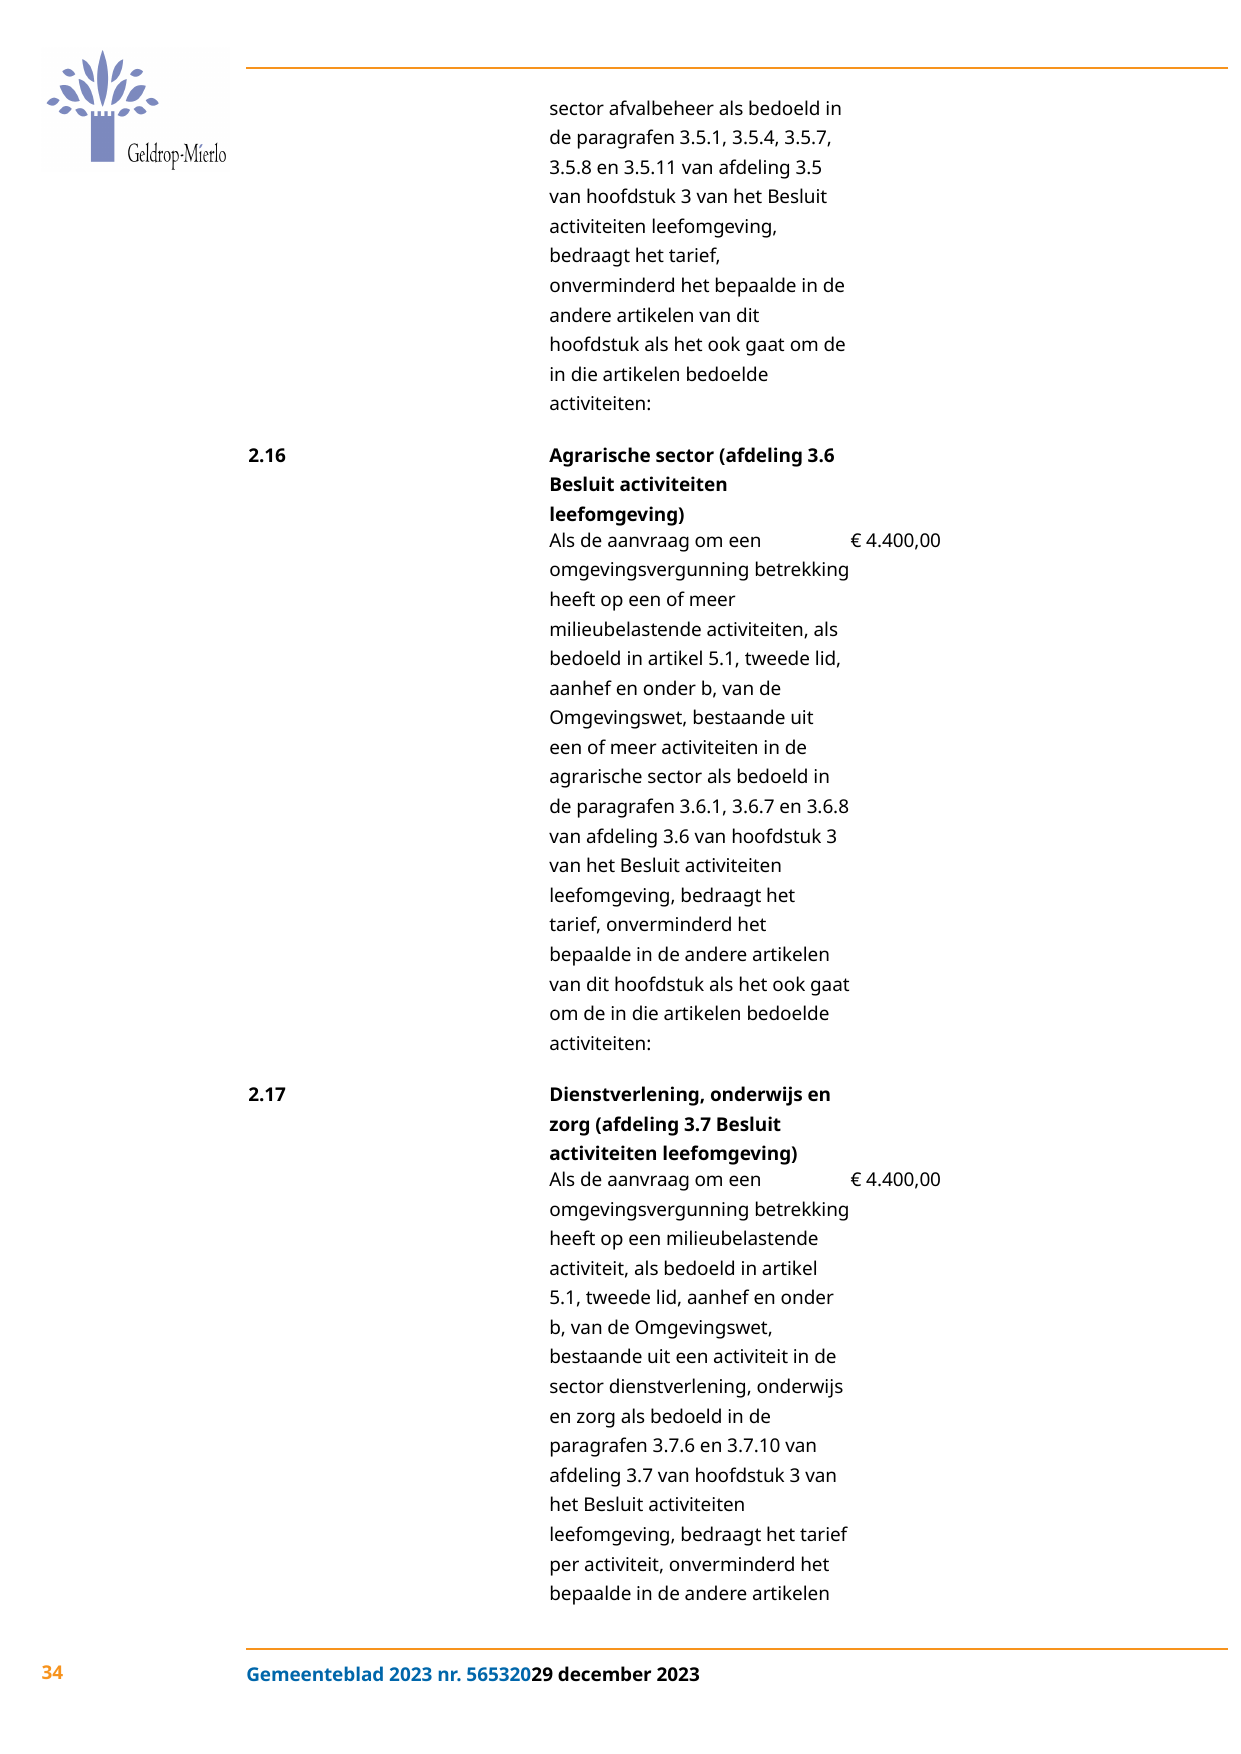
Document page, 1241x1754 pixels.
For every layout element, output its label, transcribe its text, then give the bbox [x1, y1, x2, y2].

table_cell 2.16 [248, 442, 549, 527]
table_cell [248, 1056, 549, 1081]
table_cell Als de aanvraag om een omgevingsvergunning betrekking heeft op een of meer milieubelastende activiteiten, als bedoeld in artikel 5.1, tweede lid, aanhef en onder b, van de Omgevingswet, bestaande uit een of meer activiteiten in de agrarische sector als bedoeld in de paragrafen 3.6.1, 3.6.7 en 3.6.8 van afdeling 3.6 van hoofdstuk 3 van het Besluit activiteiten leefomgeving, bedraagt het tarief, onverminderd het bepaalde in de andere artikelen van dit hoofdstuk als het ook gaat om de in die artikelen bedoelde activiteiten: [549, 527, 850, 1056]
table_cell [850, 1081, 1152, 1166]
table_cell [248, 527, 549, 1056]
table_cell [549, 1056, 850, 1081]
table_cell [248, 416, 549, 442]
table_cell [850, 1056, 1152, 1081]
table_cell Dienstverlening, onderwijs en zorg (afdeling 3.7 Besluit activiteiten leefomgeving) [549, 1081, 850, 1166]
table_cell [850, 95, 1152, 416]
picture [41, 47, 231, 172]
table_cell € 4.400,00 [850, 527, 1152, 1056]
table_cell 2.17 [248, 1081, 549, 1166]
table_cell € 4.400,00 [850, 1166, 1152, 1606]
table_cell [850, 416, 1152, 442]
table_cell sector afvalbeheer als bedoeld in de paragrafen 3.5.1, 3.5.4, 3.5.7, 3.5.8 en 3.5.11 van afdeling 3.5 van hoofdstuk 3 van het Besluit activiteiten leefomgeving, bedraagt het tarief, onverminderd het bepaalde in de andere artikelen van dit hoofdstuk als het ook gaat om de in die artikelen bedoelde activiteiten: [549, 95, 850, 416]
table_cell [248, 95, 549, 416]
table_cell Als de aanvraag om een omgevingsvergunning betrekking heeft op een milieubelastende activiteit, als bedoeld in artikel 5.1, tweede lid, aanhef en onder b, van de Omgevingswet, bestaande uit een activiteit in de sector dienstverlening, onderwijs en zorg als bedoeld in de paragrafen 3.7.6 en 3.7.10 van afdeling 3.7 van hoofdstuk 3 van het Besluit activiteiten leefomgeving, bedraagt het tarief per activiteit, onverminderd het bepaalde in de andere artikelen [549, 1166, 850, 1606]
table_cell [248, 1166, 549, 1606]
table_cell Agrarische sector (afdeling 3.6 Besluit activiteiten leefomgeving) [549, 442, 850, 527]
table_cell [549, 416, 850, 442]
table_cell [850, 442, 1152, 527]
